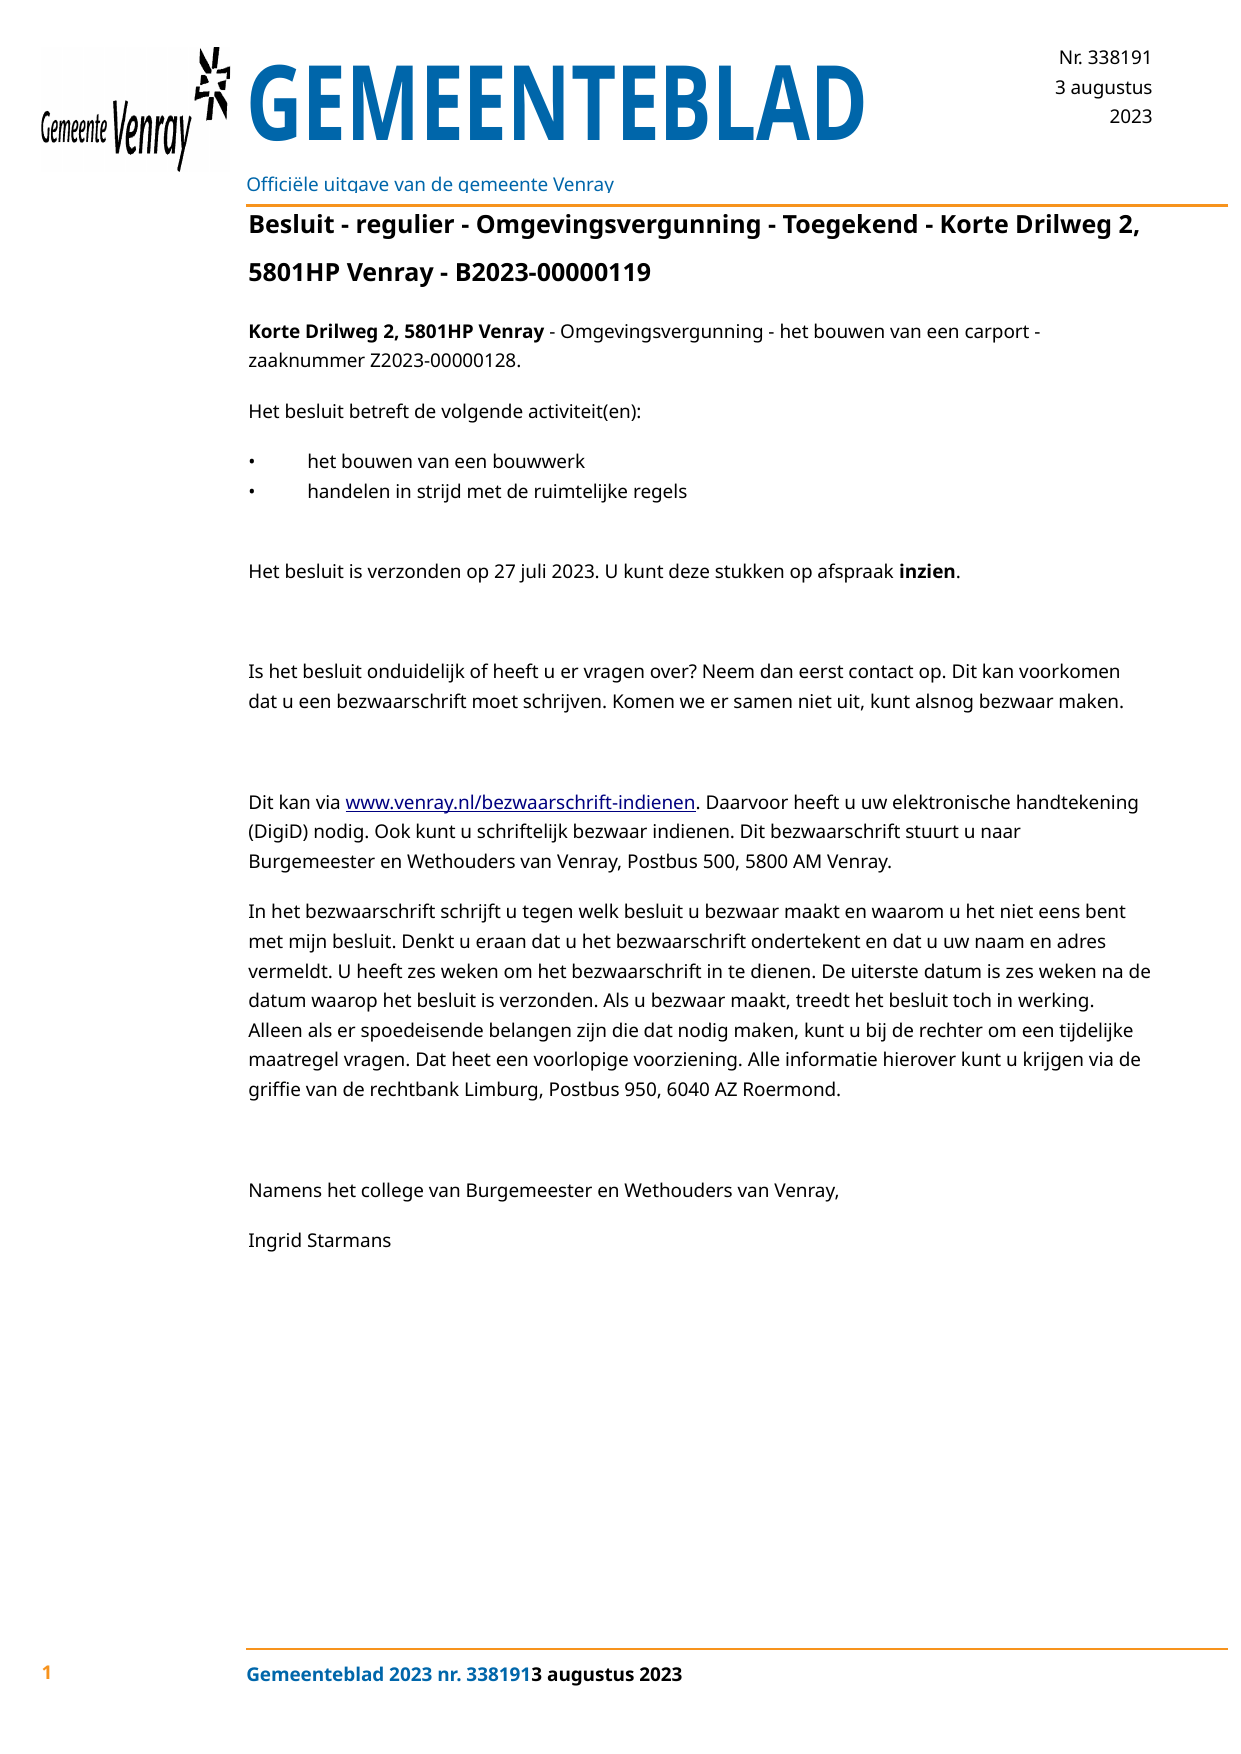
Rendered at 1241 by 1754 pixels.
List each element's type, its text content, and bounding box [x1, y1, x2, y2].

text In het bezwaarschrift schrijft u tegen welk besluit u bezwaar maakt en waarom u het niet eens bent met mijn besluit. Denkt u eraan dat u het bezwaarschrift ondertekent en dat u uw naam en adres vermeldt. U heeft zes weken om het bezwaarschrift in te dienen. De uiterste datum is zes weken na de datum waarop het besluit is verzonden. Als u bezwaar maakt, treedt het besluit toch in werking. Alleen als er spoedeisende belangen zijn die dat nodig maken, kunt u bij de rechter om een tijdelijke maatregel vragen. Dat heet een voorlopige voorziening. Alle informatie hierover kunt u krijgen via de griffie van de rechtbank Limburg, Postbus 950, 6040 AZ Roermond. [248, 899, 1152, 1102]
text Het besluit is verzonden op 27 juli 2023. U kunt deze stukken op afspraak inzien. [248, 558, 1152, 584]
text Dit kan via www.venray.nl/bezwaarschrift-indienen. Daarvoor heeft u uw elektronische handtekening (DigiD) nodig. Ook kunt u schriftelijk bezwaar indienen. Dit bezwaarschrift stuurt u naar Burgemeester en Wethouders van Venray, Postbus 500, 5800 AM Venray. [248, 789, 1152, 874]
picture [41, 47, 231, 172]
text Besluit - regulier - Omgevingsvergunning - Toegekend - Korte Drilweg 2, 5801HP Venray - B2023-00000119 [248, 207, 1152, 288]
list handelen in strijd met de ruimtelijke regels [248, 478, 1152, 504]
text Ingrid Starmans [248, 1227, 1152, 1253]
list het bouwen van een bouwwerk [248, 448, 1152, 474]
text Is het besluit onduidelijk of heeft u er vragen over? Neem dan eerst contact op. Dit kan voorkomen dat u een bezwaarschrift moet schrijven. Komen we er samen niet uit, kunt alsnog bezwaar maken. [248, 659, 1152, 714]
text Namens het college van Burgemeester en Wethouders van Venray, [248, 1177, 1152, 1203]
text Het besluit betreft de volgende activiteit(en): [248, 398, 1152, 424]
text Korte Drilweg 2, 5801HP Venray - Omgevingsvergunning - het bouwen van een carport - zaaknummer Z2023-00000128. [248, 318, 1152, 373]
